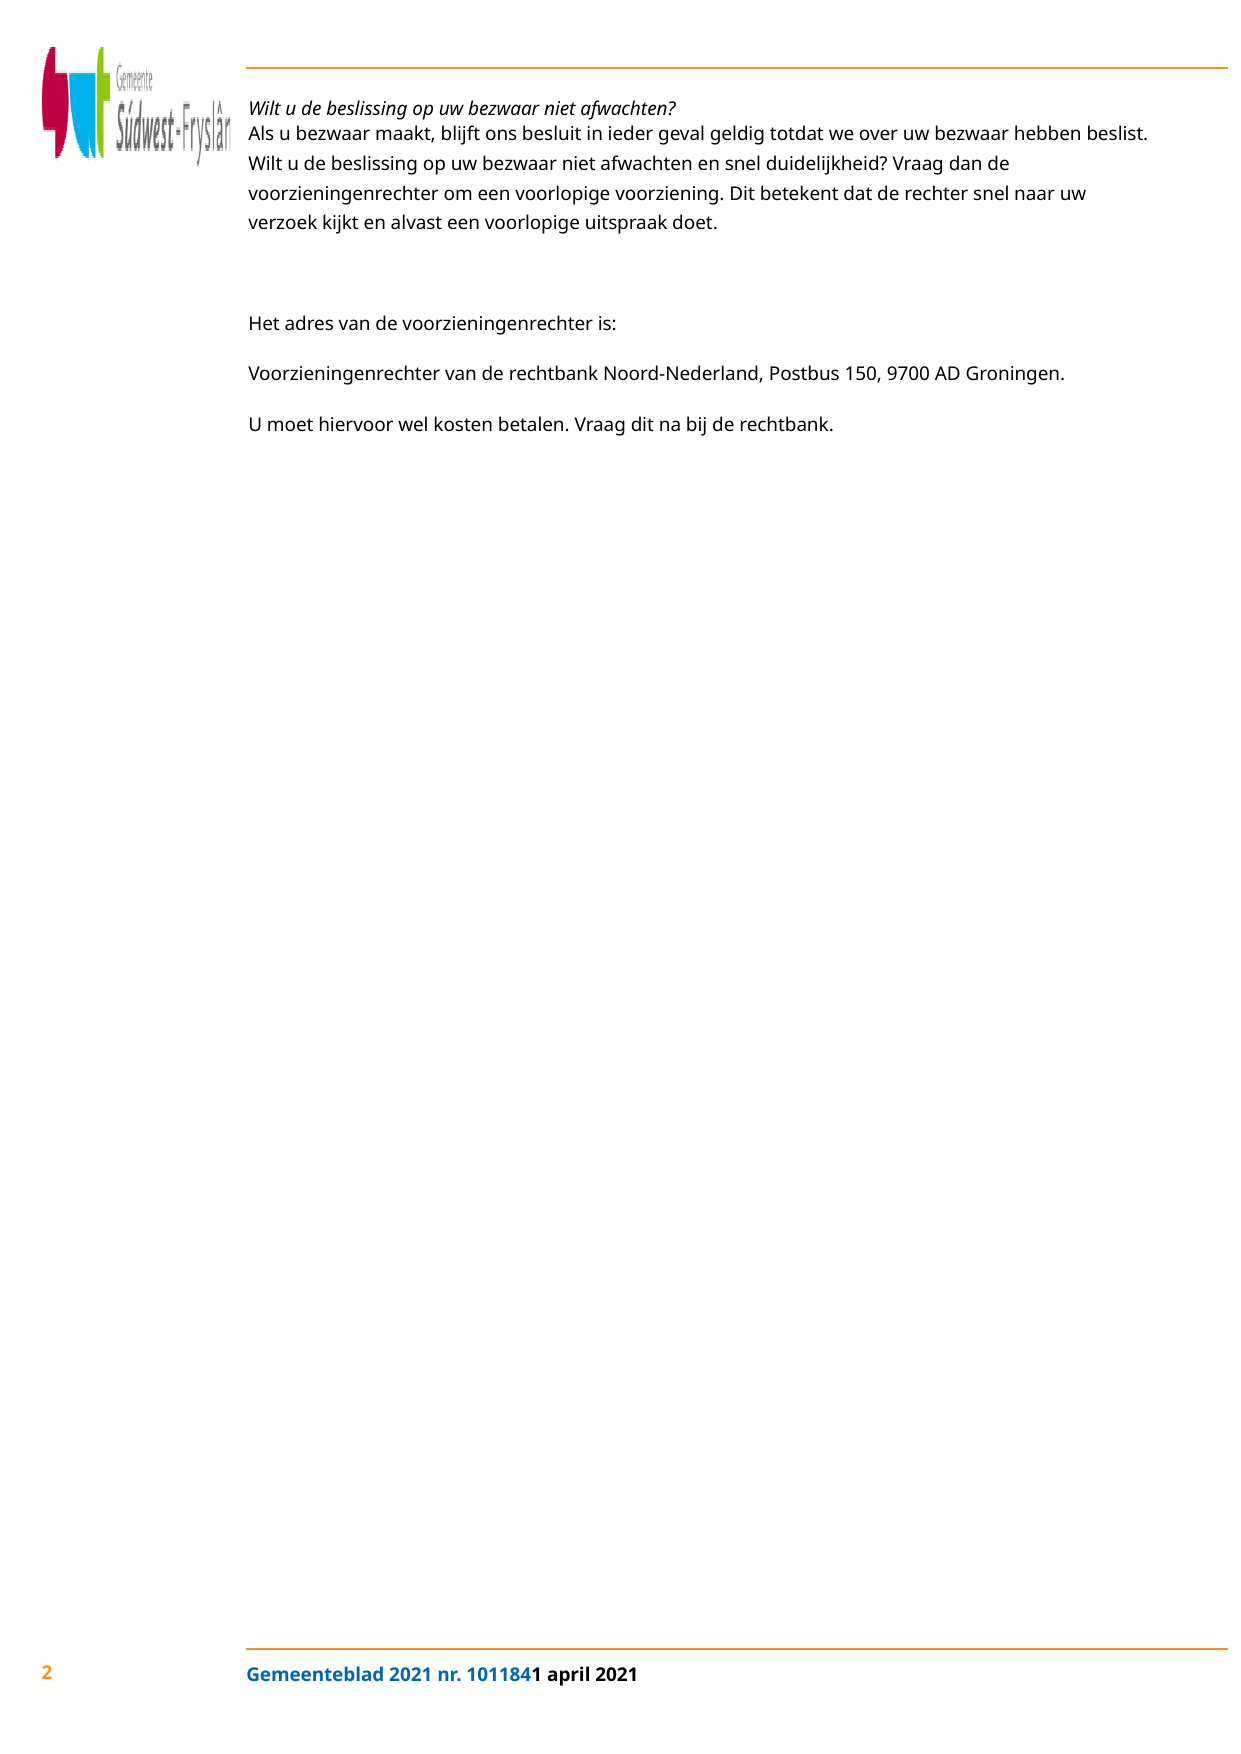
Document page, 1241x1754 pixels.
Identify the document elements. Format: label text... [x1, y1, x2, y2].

picture [41, 47, 231, 172]
text Het adres van de voorzieningenrechter is: [248, 310, 1152, 336]
text Als u bezwaar maakt, blijft ons besluit in ieder geval geldig totdat we over uw bezwaar hebben beslist. Wilt u de beslissing op uw bezwaar niet afwachten en snel duidelijkheid? Vraag dan de voorzieningenrechter om een voorlopige voorziening. Dit betekent dat de rechter snel naar uw verzoek kijkt en alvast een voorlopige uitspraak doet. [248, 121, 1152, 235]
text Voorzieningenrechter van de rechtbank Noord-Nederland, Postbus 150, 9700 AD Groningen. [248, 361, 1152, 386]
text Wilt u de beslissing op uw bezwaar niet afwachten? [248, 95, 1152, 121]
text U moet hiervoor wel kosten betalen. Vraag dit na bij de rechtbank. [248, 411, 1152, 437]
